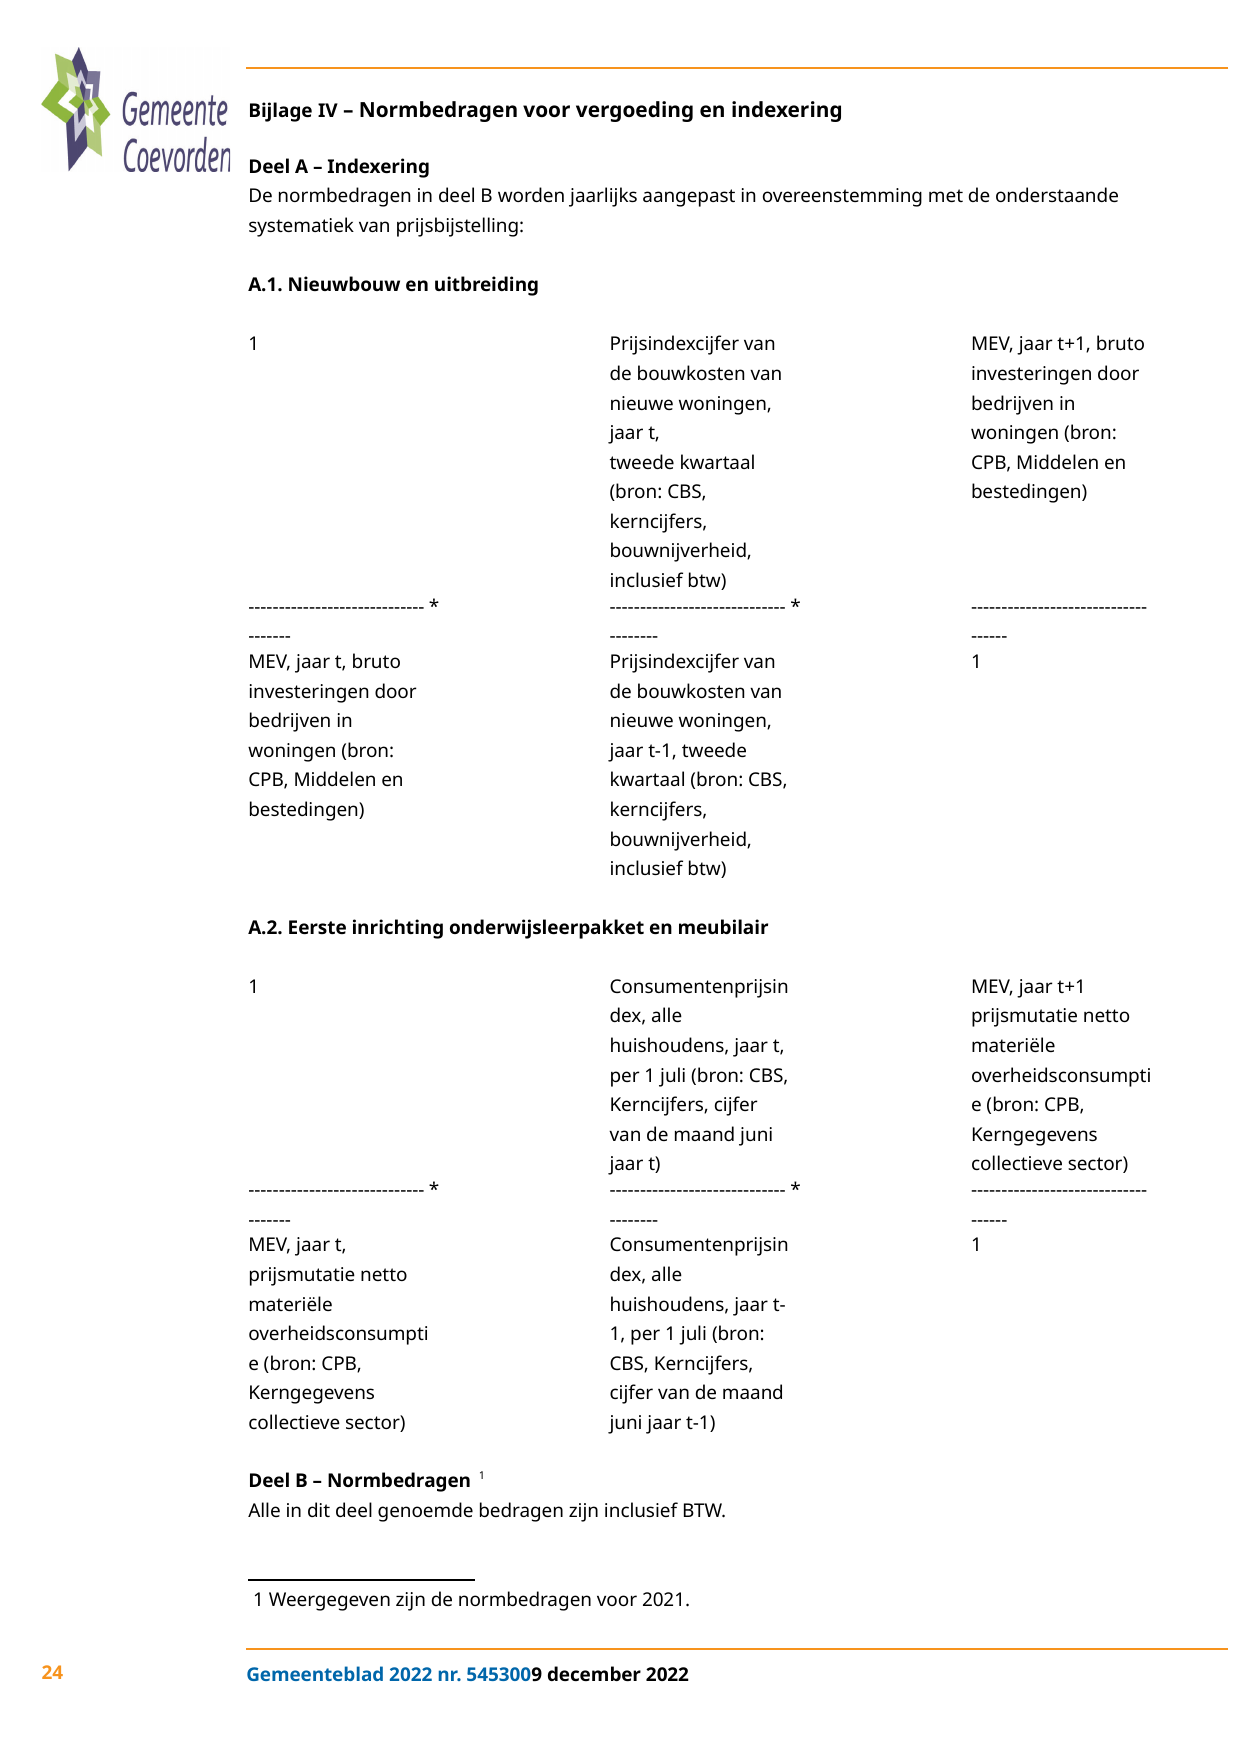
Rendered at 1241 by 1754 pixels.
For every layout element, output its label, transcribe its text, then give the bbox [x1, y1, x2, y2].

table_cell MEV, jaar t, bruto investeringen door bedrijven in woningen (bron: CPB, Middelen en bestedingen) [248, 648, 429, 881]
table_cell Prijsindexcijfer van de bouwkosten van nieuwe woningen, jaar t-1, tweede kwartaal (bron: CBS, kerncijfers, bouwnijverheid, inclusief btw) [609, 648, 790, 881]
table_header 1 [248, 331, 429, 593]
text De normbedragen in deel B worden jaarlijks aangepast in overeenstemming met de onderstaande systematiek van prijsbijstelling: [248, 182, 1152, 238]
table_cell [429, 648, 609, 881]
table_header MEV, jaar t+1 prijsmutatie netto materiële overheidsconsumptie (bron: CPB, Kerngegevens collectieve sector) [971, 973, 1152, 1176]
text A.1. Nieuwbouw en uitbreiding [248, 271, 1152, 297]
text A.2. Eerste inrichting onderwijsleerpakket en meubilair [248, 914, 1152, 939]
table_cell * [429, 1176, 609, 1232]
table_header Prijsindexcijfer van de bouwkosten van nieuwe woningen, jaar t, tweede kwartaal (bron: CBS, kerncijfers, bouwnijverheid, inclusief btw) [609, 331, 790, 593]
text Weergegeven zijn de normbedragen voor 2021. [248, 1586, 1152, 1612]
table_cell ------------------------------------ [248, 1176, 429, 1232]
text Deel B – Normbedragen [248, 1468, 1152, 1493]
table_cell 1 [971, 1232, 1152, 1435]
table_cell Consumentenprijsindex, alle huishoudens, jaar t-1, per 1 juli (bron: CBS, Kerncijfers, cijfer van de maand juni jaar t-1) [609, 1232, 790, 1435]
table_cell MEV, jaar t, prijsmutatie netto materiële overheidsconsumptie (bron: CPB, Kerngegevens collectieve sector) [248, 1232, 429, 1435]
picture [41, 47, 231, 172]
table_cell ------------------------------------- [609, 593, 790, 648]
table_cell ----------------------------------- [971, 1176, 1152, 1232]
table_cell [790, 648, 971, 881]
table_header [790, 973, 971, 1176]
table_header 1 [248, 973, 429, 1176]
table_header [429, 331, 609, 593]
table_cell ------------------------------------- [609, 1176, 790, 1232]
text Alle in dit deel genoemde bedragen zijn inclusief BTW. [248, 1497, 1152, 1523]
table_cell * [429, 593, 609, 648]
table_cell * [790, 1176, 971, 1232]
table_header [790, 331, 971, 593]
table_cell 1 [971, 648, 1152, 881]
table_header [429, 973, 609, 1176]
table_header Consumentenprijsindex, alle huishoudens, jaar t, per 1 juli (bron: CBS, Kerncijfers, cijfer van de maand juni jaar t) [609, 973, 790, 1176]
text Bijlage IV – Normbedragen voor vergoeding en indexering [248, 95, 1152, 123]
table_cell * [790, 593, 971, 648]
table_cell ------------------------------------ [248, 593, 429, 648]
table_cell ----------------------------------- [971, 593, 1152, 648]
table_cell [429, 1232, 609, 1435]
table_cell [790, 1232, 971, 1435]
text Deel A – Indexering [248, 153, 1152, 179]
table_header MEV, jaar t+1, bruto investeringen door bedrijven in woningen (bron: CPB, Middelen en bestedingen) [971, 331, 1152, 593]
